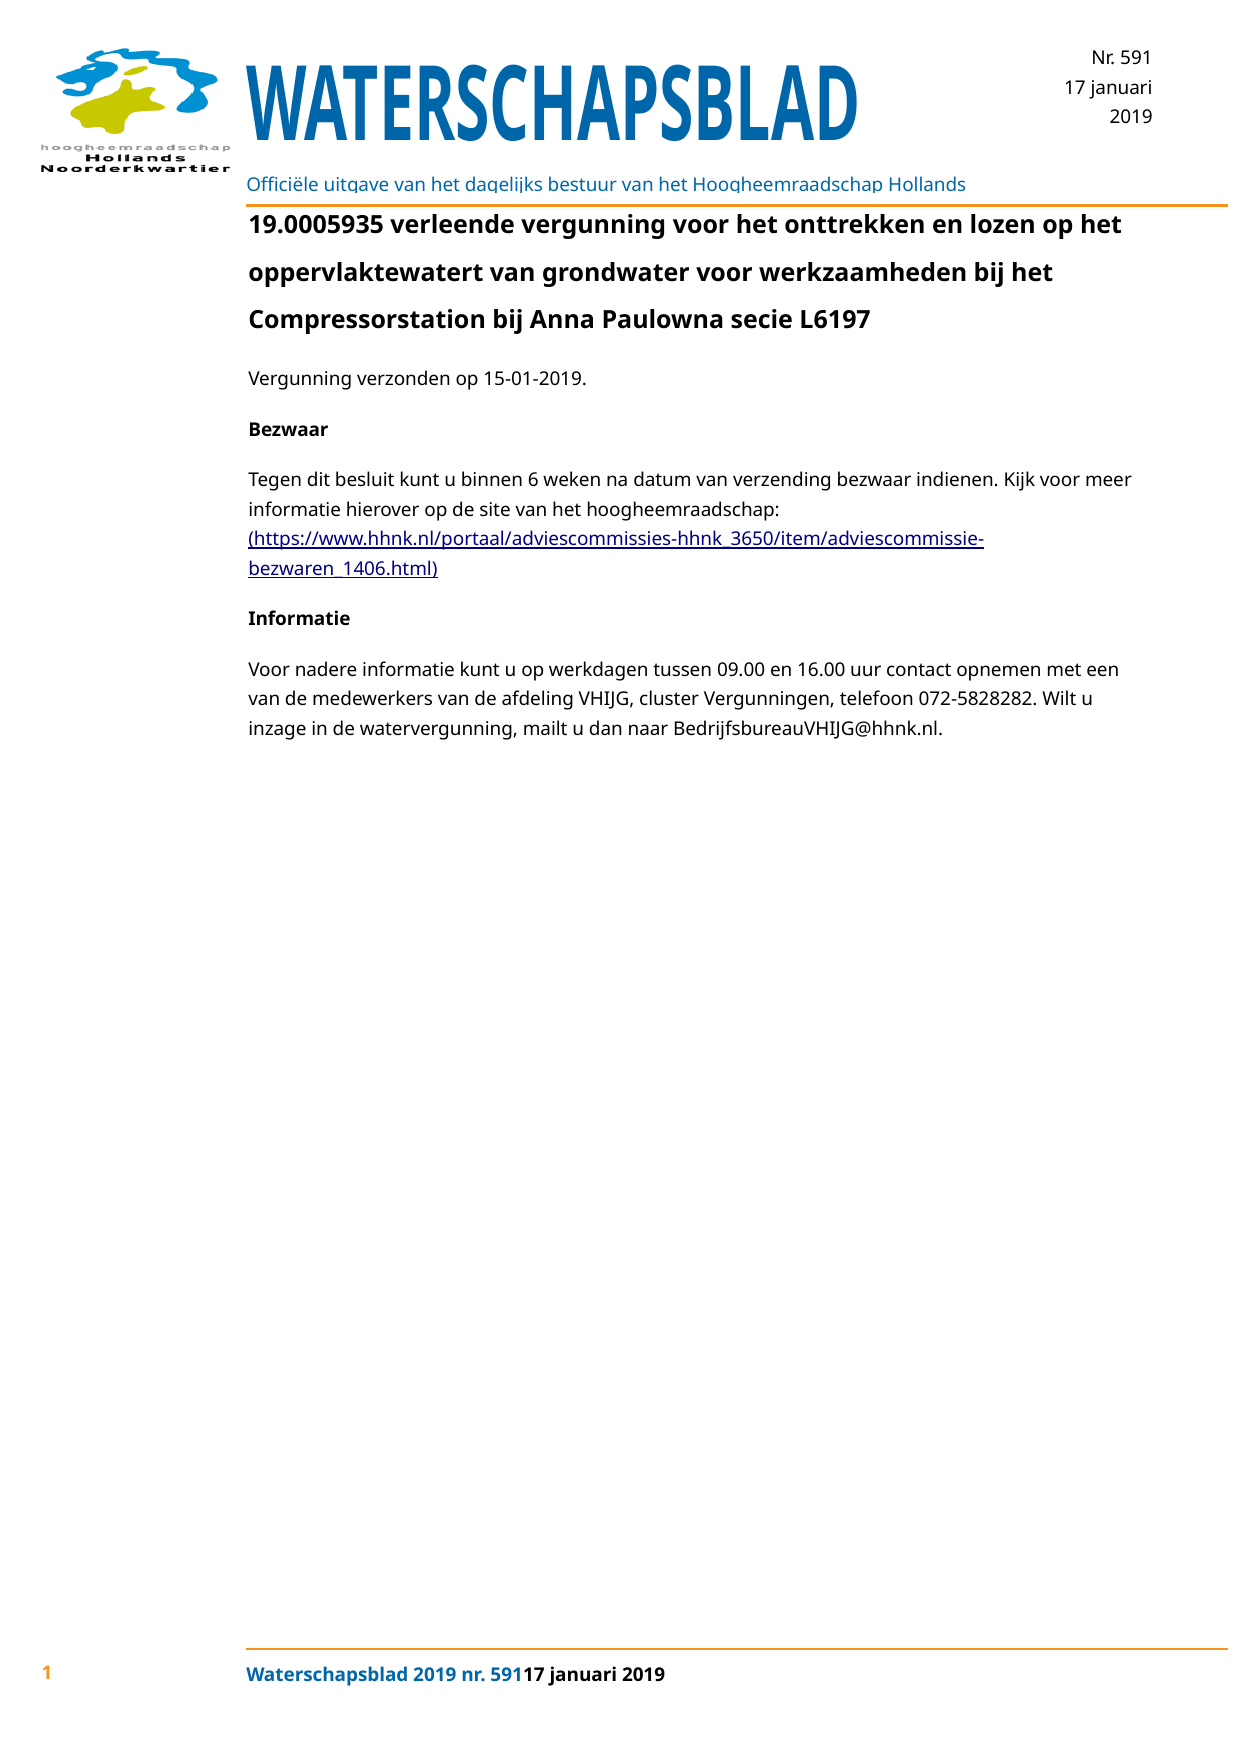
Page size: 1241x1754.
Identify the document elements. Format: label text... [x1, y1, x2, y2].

picture [41, 47, 231, 172]
text Vergunning verzonden op 15-01-2019. [248, 366, 1152, 391]
text Informatie [248, 606, 1152, 631]
text Voor nadere informatie kunt u op werkdagen tussen 09.00 en 16.00 uur contact opnemen met een van de medewerkers van de afdeling VHIJG, cluster Vergunningen, telefoon 072-5828282. Wilt u inzage in de watervergunning, mailt u dan naar BedrijfsbureauVHIJG@hhnk.nl. [248, 656, 1152, 741]
text Bezwaar [248, 416, 1152, 442]
text Tegen dit besluit kunt u binnen 6 weken na datum van verzending bezwaar indienen. Kijk voor meer informatie hierover op de site van het hoogheemraadschap: (https://www.hhnk.nl/portaal/adviescommissies-hhnk_3650/item/adviescommissie-bezwaren_1406.html) [248, 466, 1152, 581]
text 19.0005935 verleende vergunning voor het onttrekken en lozen op het oppervlaktewatert van grondwater voor werkzaamheden bij het Compressorstation bij Anna Paulowna secie L6197 [248, 207, 1152, 336]
